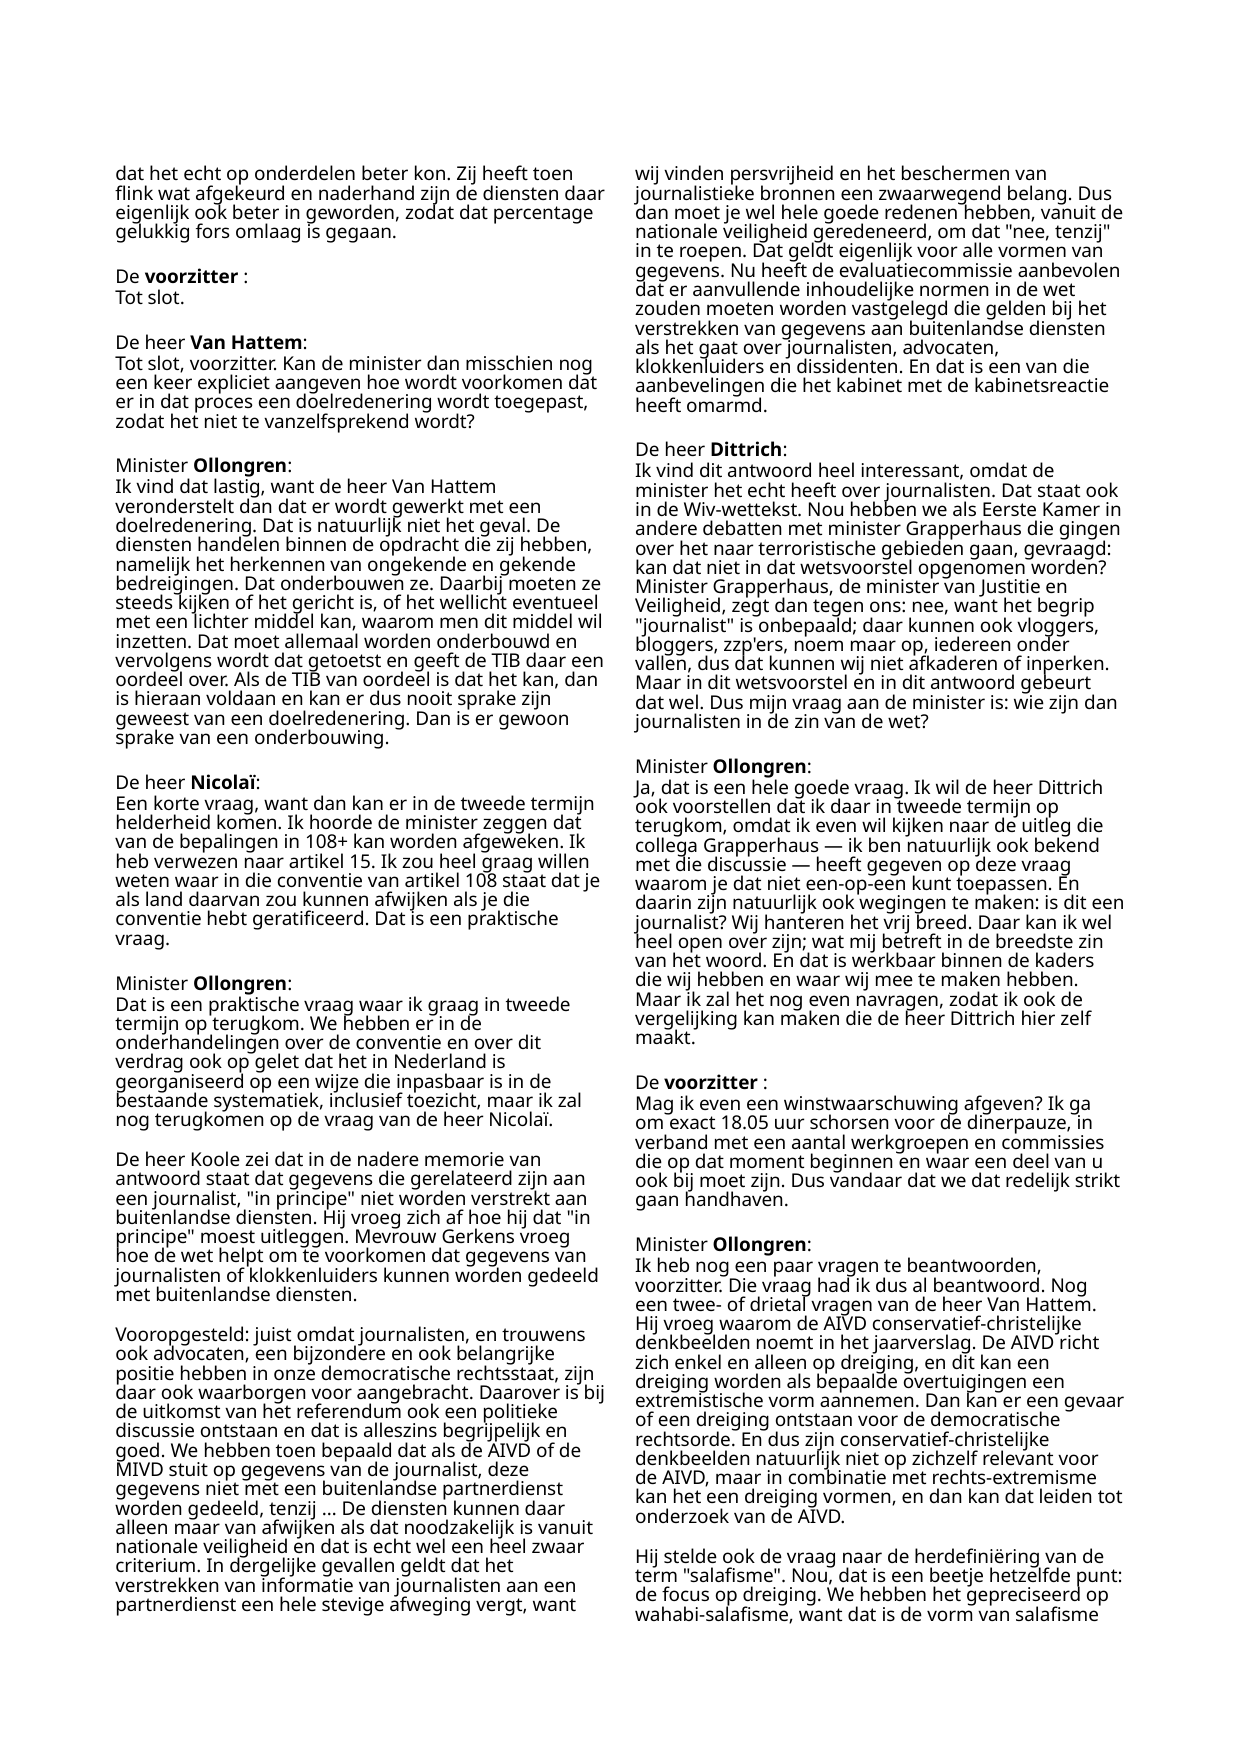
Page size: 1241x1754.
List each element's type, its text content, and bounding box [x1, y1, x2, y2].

text Minister Ollongren: [635, 753, 1125, 779]
text De heer Van Hattem: [115, 329, 605, 355]
text dat het echt op onderdelen beter kon. Zij heeft toen flink wat afgekeurd en naderhand zijn de diensten daar eigenlijk ook beter in geworden, zodat dat percentage gelukkig fors omlaag is gegaan. [115, 165, 605, 242]
text Ik vind dit antwoord heel interessant, omdat de minister het echt heeft over journalisten. Dat staat ook in de Wiv-wettekst. Nou hebben we als Eerste Kamer in andere debatten met minister Grapperhaus die gingen over het naar terroristische gebieden gaan, gevraagd: kan dat niet in dat wetsvoorstel opgenomen worden? Minister Grapperhaus, de minister van Justitie en Veiligheid, zegt dan tegen ons: nee, want het begrip "journalist" is onbepaald; daar kunnen ook vloggers, bloggers, zzp'ers, noem maar op, iedereen onder vallen, dus dat kunnen wij niet afkaderen of inperken. Maar in dit wetsvoorstel en in dit antwoord gebeurt dat wel. Dus mijn vraag aan de minister is: wie zijn dan journalisten in de zin van de wet? [635, 462, 1125, 732]
text Minister Ollongren: [635, 1232, 1125, 1257]
text Mag ik even een winstwaarschuwing afgeven? Ik ga om exact 18.05 uur schorsen voor de dinerpauze, in verband met een aantal werkgroepen en commissies die op dat moment beginnen en waar een deel van u ook bij moet zijn. Dus vandaar dat we dat redelijk strikt gaan handhaven. [635, 1095, 1125, 1211]
text De voorzitter : [635, 1069, 1125, 1095]
text Ja, dat is een hele goede vraag. Ik wil de heer Dittrich ook voorstellen dat ik daar in tweede termijn op terugkom, omdat ik even wil kijken naar de uitleg die collega Grapperhaus — ik ben natuurlijk ook bekend met die discussie — heeft gegeven op deze vraag waarom je dat niet een-op-een kunt toepassen. En daarin zijn natuurlijk ook wegingen te maken: is dit een journalist? Wij hanteren het vrij breed. Daar kan ik wel heel open over zijn; wat mij betreft in de breedste zin van het woord. En dat is werkbaar binnen de kaders die wij hebben en waar wij mee te maken hebben. Maar ik zal het nog even navragen, zodat ik ook de vergelijking kan maken die de heer Dittrich hier zelf maakt. [635, 779, 1125, 1048]
text Minister Ollongren: [115, 453, 605, 478]
text Tot slot. [115, 289, 605, 308]
text Ik heb nog een paar vragen te beantwoorden, voorzitter. Die vraag had ik dus al beantwoord. Nog een twee- of drietal vragen van de heer Van Hattem. Hij vroeg waarom de AIVD conservatief-christelijke denkbeelden noemt in het jaarverslag. De AIVD richt zich enkel en alleen op dreiging, en dit kan een dreiging worden als bepaalde overtuigingen een extremistische vorm aannemen. Dan kan er een gevaar of een dreiging ontstaan voor de democratische rechtsorde. En dus zijn conservatief-christelijke denkbeelden natuurlijk niet op zichzelf relevant voor de AIVD, maar in combinatie met rechts-extremisme kan het een dreiging vormen, en dan kan dat leiden tot onderzoek van de AIVD. [635, 1257, 1125, 1527]
text wij vinden persvrijheid en het beschermen van journalistieke bronnen een zwaarwegend belang. Dus dan moet je wel hele goede redenen hebben, vanuit de nationale veiligheid geredeneerd, om dat "nee, tenzij" in te roepen. Dat geldt eigenlijk voor alle vormen van gegevens. Nu heeft de evaluatiecommissie aanbevolen dat er aanvullende inhoudelijke normen in de wet zouden moeten worden vastgelegd die gelden bij het verstrekken van gegevens aan buitenlandse diensten als het gaat over journalisten, advocaten, klokkenluiders en dissidenten. En dat is een van die aanbevelingen die het kabinet met de kabinetsreactie heeft omarmd. [635, 165, 1125, 416]
text Een korte vraag, want dan kan er in de tweede termijn helderheid komen. Ik hoorde de minister zeggen dat van de bepalingen in 108+ kan worden afgeweken. Ik heb verwezen naar artikel 15. Ik zou heel graag willen weten waar in die conventie van artikel 108 staat dat je als land daarvan zou kunnen afwijken als je die conventie hebt geratificeerd. Dat is een praktische vraag. [115, 795, 605, 949]
text Tot slot, voorzitter. Kan de minister dan misschien nog een keer expliciet aangeven hoe wordt voorkomen dat er in dat proces een doelredenering wordt toegepast, zodat het niet te vanzelfsprekend wordt? [115, 355, 605, 432]
text Vooropgesteld: juist omdat journalisten, en trouwens ook advocaten, een bijzondere en ook belangrijke positie hebben in onze democratische rechtsstaat, zijn daar ook waarborgen voor aangebracht. Daarover is bij de uitkomst van het referendum ook een politieke discussie ontstaan en dat is alleszins begrijpelijk en goed. We hebben toen bepaald dat als de AIVD of de MIVD stuit op gegevens van de journalist, deze gegevens niet met een buitenlandse partnerdienst worden gedeeld, tenzij … De diensten kunnen daar alleen maar van afwijken als dat noodzakelijk is vanuit nationale veiligheid en dat is echt wel een heel zwaar criterium. In dergelijke gevallen geldt dat het verstrekken van informatie van journalisten aan een partnerdienst een hele stevige afweging vergt, want [115, 1326, 605, 1615]
text De heer Dittrich: [635, 437, 1125, 462]
text De heer Nicolaï: [115, 769, 605, 795]
text Dat is een praktische vraag waar ik graag in tweede termijn op terugkom. We hebben er in de onderhandelingen over de conventie en over dit verdrag ook op gelet dat het in Nederland is georganiseerd op een wijze die inpasbaar is in de bestaande systematiek, inclusief toezicht, maar ik zal nog terugkomen op de vraag van de heer Nicolaï. [115, 996, 605, 1130]
text Ik vind dat lastig, want de heer Van Hattem veronderstelt dan dat er wordt gewerkt met een doelredenering. Dat is natuurlijk niet het geval. De diensten handelen binnen de opdracht die zij hebben, namelijk het herkennen van ongekende en gekende bedreigingen. Dat onderbouwen ze. Daarbij moeten ze steeds kijken of het gericht is, of het wellicht eventueel met een lichter middel kan, waarom men dit middel wil inzetten. Dat moet allemaal worden onderbouwd en vervolgens wordt dat getoetst en geeft de TIB daar een oordeel over. Als de TIB van oordeel is dat het kan, dan is hieraan voldaan en kan er dus nooit sprake zijn geweest van een doelredenering. Dan is er gewoon sprake van een onderbouwing. [115, 478, 605, 748]
text Hij stelde ook de vraag naar de herdefiniëring van de term "salafisme". Nou, dat is een beetje hetzelfde punt: de focus op dreiging. We hebben het gepreciseerd op wahabi-salafisme, want dat is de vorm van salafisme [635, 1548, 1125, 1625]
text De voorzitter : [115, 263, 605, 289]
text Minister Ollongren: [115, 970, 605, 996]
text De heer Koole zei dat in de nadere memorie van antwoord staat dat gegevens die gerelateerd zijn aan een journalist, "in principe" niet worden verstrekt aan buitenlandse diensten. Hij vroeg zich af hoe hij dat "in principe" moest uitleggen. Mevrouw Gerkens vroeg hoe de wet helpt om te voorkomen dat gegevens van journalisten of klokkenluiders kunnen worden gedeeld met buitenlandse diensten. [115, 1151, 605, 1305]
